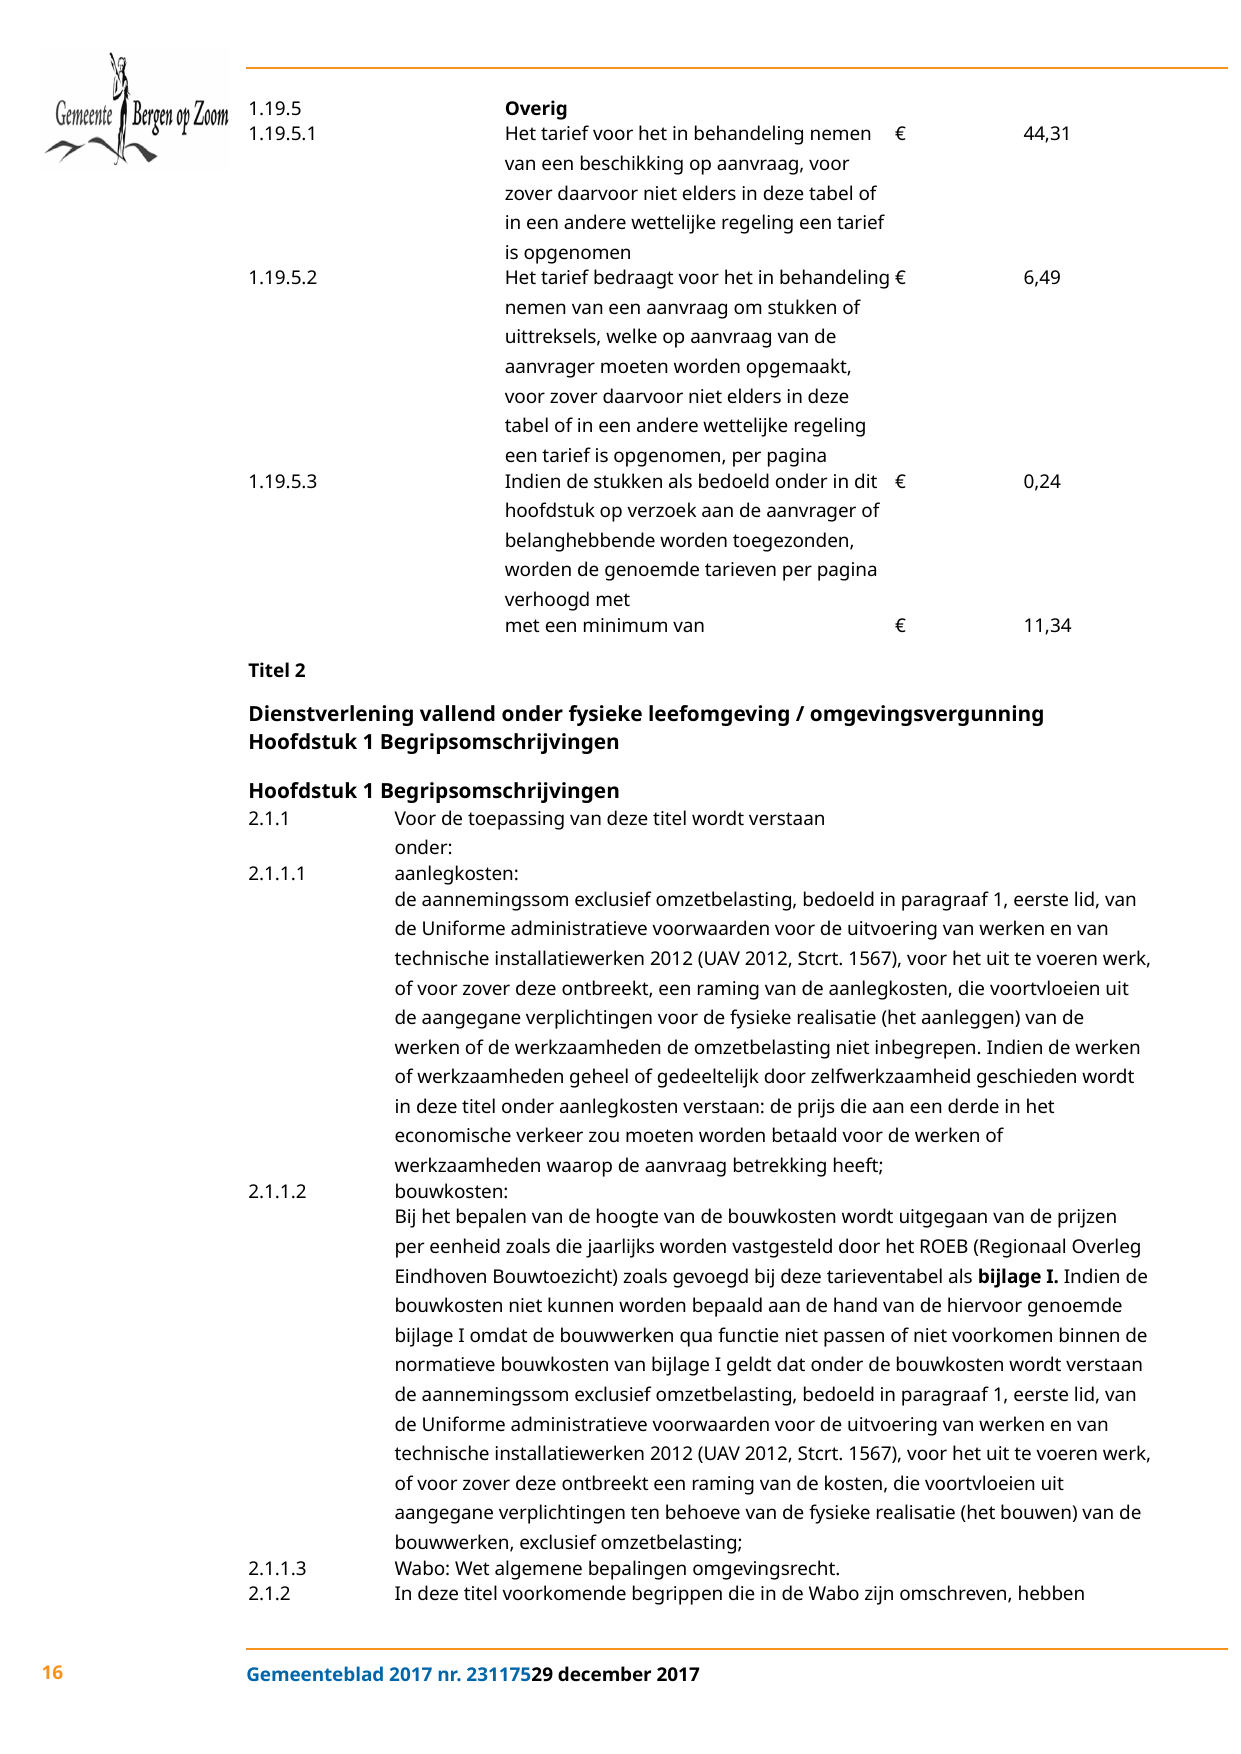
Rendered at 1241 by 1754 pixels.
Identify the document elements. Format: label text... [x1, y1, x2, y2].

table_cell met een minimum van [505, 612, 895, 638]
text Hoofdstuk 1 Begripsomschrijvingen [248, 776, 1152, 805]
table_cell 1.19.5.2 [248, 265, 504, 468]
table_cell 11,34 [1023, 612, 1152, 638]
table_cell aanlegkosten: [394, 860, 859, 886]
table_cell [859, 860, 1005, 886]
text Titel 2 [248, 657, 1152, 683]
table_cell Indien de stukken als bedoeld onder in dit hoofdstuk op verzoek aan de aanvrager of belanghebbende worden toegezonden, worden de genoemde tarieven per pagina verhoogd met [505, 468, 895, 612]
table_cell 1.19.5.3 [248, 468, 504, 612]
table_cell 2.1.1.1 [248, 860, 394, 886]
table_cell 2.1.1.2 [248, 1178, 394, 1204]
text Dienstverlening vallend onder fysieke leefomgeving / omgevingsvergunning Hoofdstuk 1 Begripsomschrijvingen [248, 699, 1152, 756]
table_cell 2.1.2 [248, 1581, 394, 1606]
table_cell Het tarief bedraagt voor het in behandeling nemen van een aanvraag om stukken of uittreksels, welke op aanvraag van de aanvrager moeten worden opgemaakt, voor zover daarvoor niet elders in deze tabel of in een andere wettelijke regeling een tarief is opgenomen, per pagina [505, 265, 895, 468]
table_cell [248, 1204, 394, 1555]
picture [41, 47, 231, 172]
table_cell 1.19.5 [248, 95, 504, 121]
table_cell [1005, 860, 1152, 886]
table_cell bouwkosten: [394, 1178, 859, 1204]
table_cell Het tarief voor het in behandeling nemen van een beschikking op aanvraag, voor zover daarvoor niet elders in deze tabel of in een andere wettelijke regeling een tarief is opgenomen [505, 121, 895, 264]
table_cell In deze titel voorkomende begrippen die in de Wabo zijn omschreven, hebben [394, 1581, 1152, 1606]
table_cell Bij het bepalen van de hoogte van de bouwkosten wordt uitgegaan van de prijzen per eenheid zoals die jaarlijks worden vastgesteld door het ROEB (Regionaal Overleg Eindhoven Bouwtoezicht) zoals gevoegd bij deze tarieventabel als bijlage I. Indien de bouwkosten niet kunnen worden bepaald aan de hand van de hiervoor genoemde bijlage I omdat de bouwwerken qua functie niet passen of niet voorkomen binnen de normatieve bouwkosten van bijlage I geldt dat onder de bouwkosten wordt verstaan de aannemingssom exclusief omzetbelasting, bedoeld in paragraaf 1, eerste lid, van de Uniforme administratieve voorwaarden voor de uitvoering van werken en van technische installatiewerken 2012 (UAV 2012, Stcrt. 1567), voor het uit te voeren werk, of voor zover deze ontbreekt een raming van de kosten, die voortvloeien uit aangegane verplichtingen ten behoeve van de fysieke realisatie (het bouwen) van de bouwwerken, exclusief omzetbelasting; [394, 1204, 1152, 1555]
table_cell € [895, 265, 1023, 468]
table_header Voor de toepassing van deze titel wordt verstaan onder: [394, 805, 859, 860]
table_cell [1005, 1178, 1152, 1204]
table_cell [859, 1178, 1005, 1204]
table_cell 0,24 [1023, 468, 1152, 612]
table_cell [895, 95, 1023, 121]
table_cell Overig [505, 95, 895, 121]
table_cell [1023, 95, 1152, 121]
table_cell € [895, 612, 1023, 638]
table_cell 6,49 [1023, 265, 1152, 468]
table_cell [248, 612, 504, 638]
table_cell Wabo: Wet algemene bepalingen omgevingsrecht. [394, 1555, 859, 1581]
table_cell € [895, 468, 1023, 612]
table_cell de aannemingssom exclusief omzetbelasting, bedoeld in paragraaf 1, eerste lid, van de Uniforme administratieve voorwaarden voor de uitvoering van werken en van technische installatiewerken 2012 (UAV 2012, Stcrt. 1567), voor het uit te voeren werk, of voor zover deze ontbreekt, een raming van de aanlegkosten, die voortvloeien uit de aangegane verplichtingen voor de fysieke realisatie (het aanleggen) van de werken of de werkzaamheden de omzetbelasting niet inbegrepen. Indien de werken of werkzaamheden geheel of gedeeltelijk door zelfwerkzaamheid geschieden wordt in deze titel onder aanlegkosten verstaan: de prijs die aan een derde in het economische verkeer zou moeten worden betaald voor de werken of werkzaamheden waarop de aanvraag betrekking heeft; [394, 886, 1152, 1178]
table_cell 1.19.5.1 [248, 121, 504, 264]
table_cell [1005, 1555, 1152, 1581]
table_cell € [895, 121, 1023, 264]
table_cell [248, 886, 394, 1178]
table_header [1005, 805, 1152, 860]
table_header [859, 805, 1005, 860]
table_cell [859, 1555, 1005, 1581]
table_header 2.1.1 [248, 805, 394, 860]
table_cell 2.1.1.3 [248, 1555, 394, 1581]
table_cell 44,31 [1023, 121, 1152, 264]
